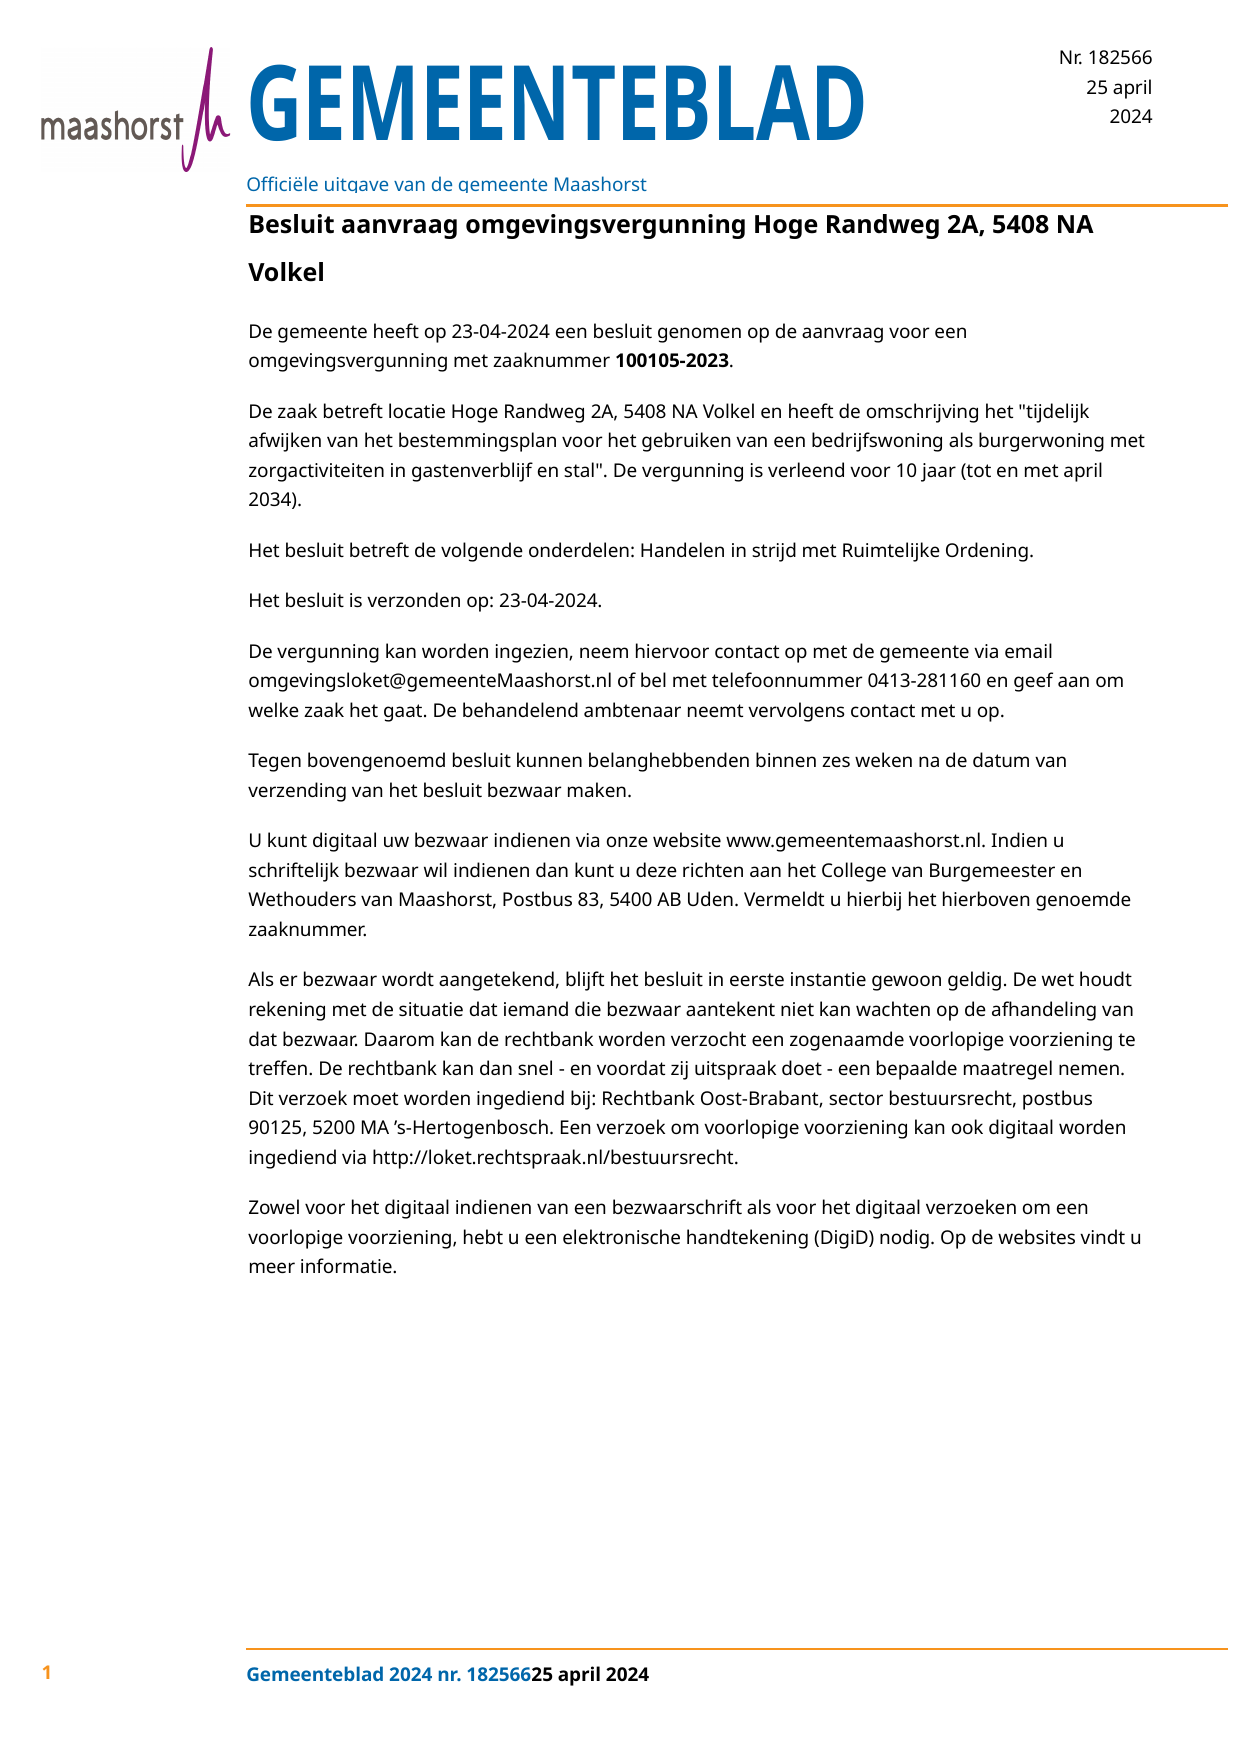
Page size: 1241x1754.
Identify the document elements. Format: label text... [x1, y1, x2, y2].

picture [41, 47, 231, 172]
text De zaak betreft locatie Hoge Randweg 2A, 5408 NA Volkel en heeft de omschrijving het "tijdelijk afwijken van het bestemmingsplan voor het gebruiken van een bedrijfswoning als burgerwoning met zorgactiviteiten in gastenverblijf en stal". De vergunning is verleend voor 10 jaar (tot en met april 2034). [248, 398, 1152, 512]
text De gemeente heeft op 23-04-2024 een besluit genomen op de aanvraag voor een omgevingsvergunning met zaaknummer 100105-2023. [248, 318, 1152, 373]
text Als er bezwaar wordt aangetekend, blijft het besluit in eerste instantie gewoon geldig. De wet houdt rekening met de situatie dat iemand die bezwaar aantekent niet kan wachten op de afhandeling van dat bezwaar. Daarom kan de rechtbank worden verzocht een zogenaamde voorlopige voorziening te treffen. De rechtbank kan dan snel - en voordat zij uitspraak doet - een bepaalde maatregel nemen. Dit verzoek moet worden ingediend bij: Rechtbank Oost-Brabant, sector bestuursrecht, postbus 90125, 5200 MA ’s-Hertogenbosch. Een verzoek om voorlopige voorziening kan ook digitaal worden ingediend via http://loket.rechtspraak.nl/bestuursrecht. [248, 967, 1152, 1170]
text Besluit aanvraag omgevingsvergunning Hoge Randweg 2A, 5408 NA Volkel [248, 207, 1152, 288]
text Zowel voor het digitaal indienen van een bezwaarschrift als voor het digitaal verzoeken om een voorlopige voorziening, hebt u een elektronische handtekening (DigiD) nodig. Op de websites vindt u meer informatie. [248, 1194, 1152, 1279]
text U kunt digitaal uw bezwaar indienen via onze website www.gemeentemaashorst.nl. Indien u schriftelijk bezwaar wil indienen dan kunt u deze richten aan het College van Burgemeester en Wethouders van Maashorst, Postbus 83, 5400 AB Uden. Vermeldt u hierbij het hierboven genoemde zaaknummer. [248, 827, 1152, 942]
text Het besluit is verzonden op: 23-04-2024. [248, 587, 1152, 613]
text De vergunning kan worden ingezien, neem hiervoor contact op met de gemeente via email omgevingsloket@gemeenteMaashorst.nl of bel met telefoonnummer 0413-281160 en geef aan om welke zaak het gaat. De behandelend ambtenaar neemt vervolgens contact met u op. [248, 638, 1152, 723]
text Tegen bovengenoemd besluit kunnen belanghebbenden binnen zes weken na de datum van verzending van het besluit bezwaar maken. [248, 747, 1152, 803]
text Het besluit betreft de volgende onderdelen: Handelen in strijd met Ruimtelijke Ordening. [248, 537, 1152, 563]
